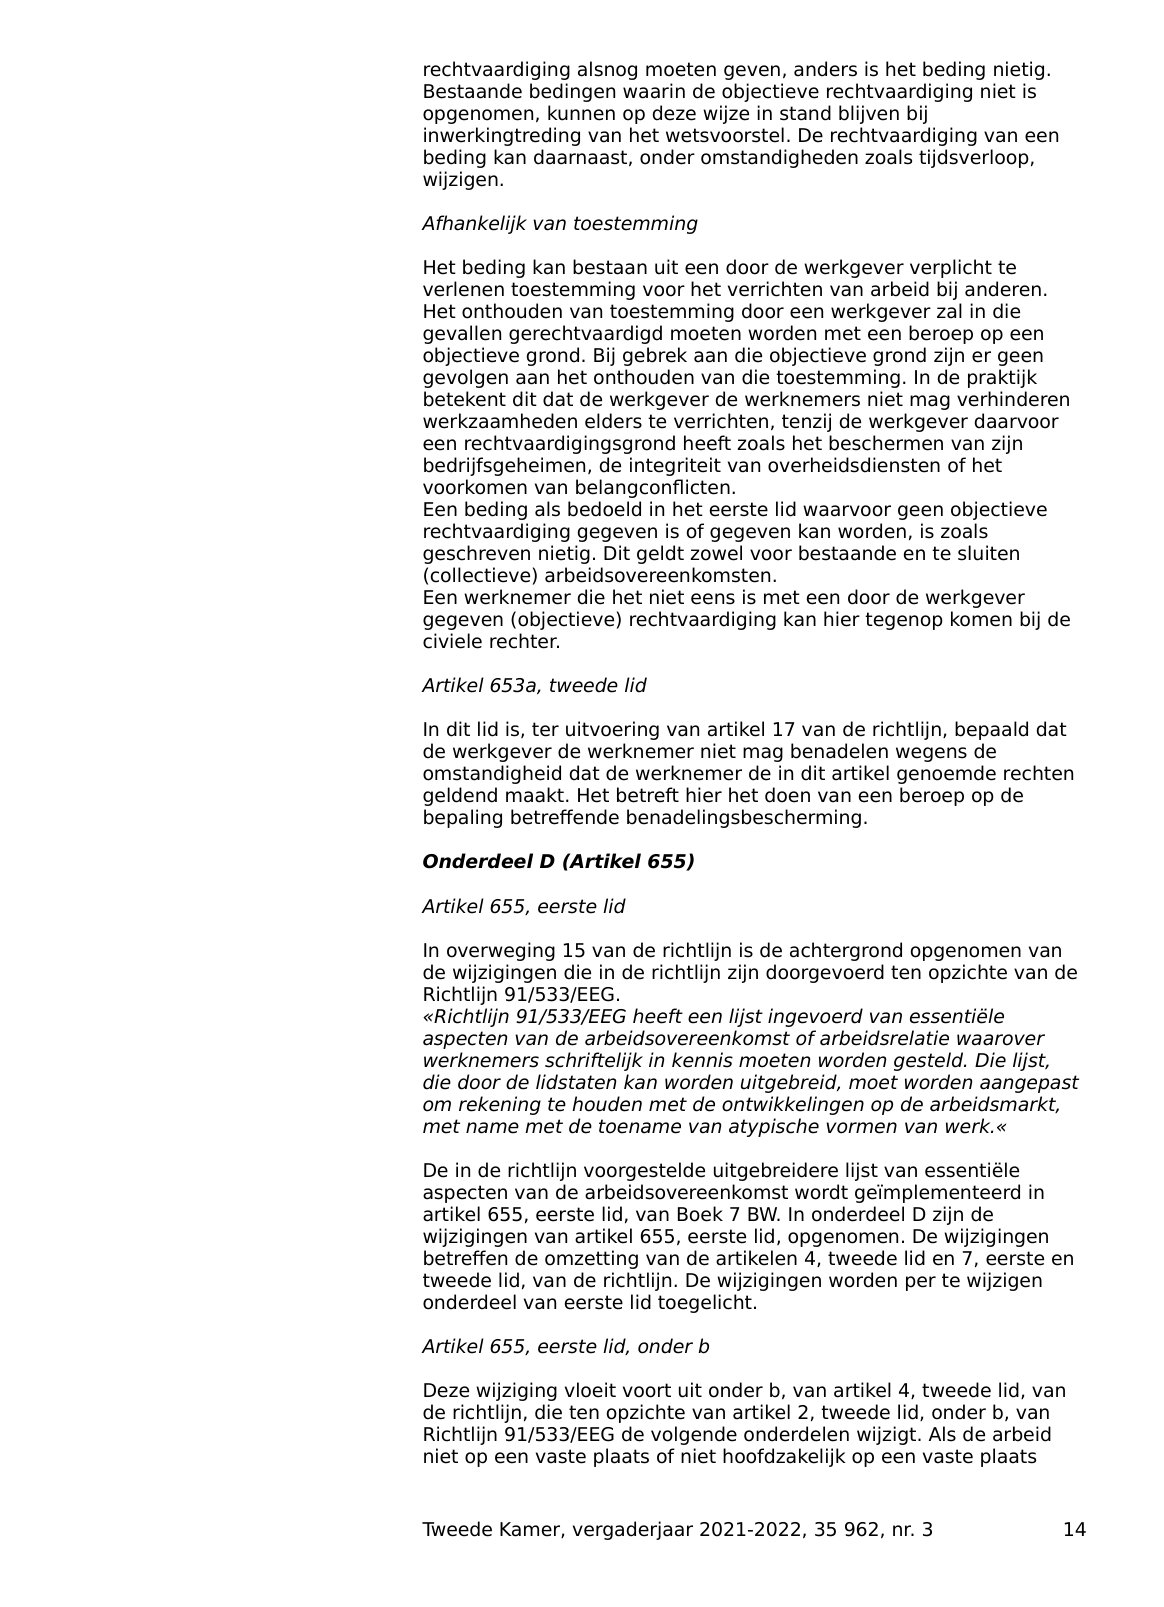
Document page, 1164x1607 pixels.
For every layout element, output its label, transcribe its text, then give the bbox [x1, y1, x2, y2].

text In overweging 15 van de richtlijn is de achtergrond opgenomen van de wijzigingen die in de richtlijn zijn doorgevoerd ten opzichte van de Richtlijn 91/533/EEG. [422, 940, 1087, 1006]
text De in de richtlijn voorgestelde uitgebreidere lijst van essentiële aspecten van de arbeidsovereenkomst wordt geïmplementeerd in artikel 655, eerste lid, van Boek 7 BW. In onderdeel D zijn de wijzigingen van artikel 655, eerste lid, opgenomen. De wijzigingen betreffen de omzetting van de artikelen 4, tweede lid en 7, eerste en tweede lid, van de richtlijn. De wijzigingen worden per te wijzigen onderdeel van eerste lid toegelicht. [422, 1160, 1087, 1313]
text In dit lid is, ter uitvoering van artikel 17 van de richtlijn, bepaald dat de werkgever de werknemer niet mag benadelen wegens de omstandigheid dat de werknemer de in dit artikel genoemde rechten geldend maakt. Het betreft hier het doen van een beroep op de bepaling betreffende benadelingsbescherming. [422, 719, 1087, 829]
subtitle Onderdeel D (Artikel 655) [422, 851, 1087, 873]
subtitle Artikel 653a, tweede lid [422, 675, 1087, 697]
subtitle Artikel 655, eerste lid [422, 896, 1087, 917]
text «Richtlijn 91/533/EEG heeft een lijst ingevoerd van essentiële aspecten van de arbeidsovereenkomst of arbeidsrelatie waarover werknemers schriftelijk in kennis moeten worden gesteld. Die lijst, die door de lidstaten kan worden uitgebreid, moet worden aangepast om rekening te houden met de ontwikkelingen op de arbeidsmarkt, met name met de toename van atypische vormen van werk.« [422, 1006, 1087, 1137]
text Een beding als bedoeld in het eerste lid waarvoor geen objectieve rechtvaardiging gegeven is of gegeven kan worden, is zoals geschreven nietig. Dit geldt zowel voor bestaande en te sluiten (collectieve) arbeidsovereenkomsten. [422, 499, 1087, 587]
text Het beding kan bestaan uit een door de werkgever verplicht te verlenen toestemming voor het verrichten van arbeid bij anderen. Het onthouden van toestemming door een werkgever zal in die gevallen gerechtvaardigd moeten worden met een beroep op een objectieve grond. Bij gebrek aan die objectieve grond zijn er geen gevolgen aan het onthouden van die toestemming. In de praktijk betekent dit dat de werkgever de werknemers niet mag verhinderen werkzaamheden elders te verrichten, tenzij de werkgever daarvoor een rechtvaardigingsgrond heeft zoals het beschermen van zijn bedrijfsgeheimen, de integriteit van overheidsdiensten of het voorkomen van belangconflicten. [422, 257, 1087, 499]
subtitle Artikel 655, eerste lid, onder b [422, 1336, 1087, 1358]
text rechtvaardiging alsnog moeten geven, anders is het beding nietig. Bestaande bedingen waarin de objectieve rechtvaardiging niet is opgenomen, kunnen op deze wijze in stand blijven bij inwerkingtreding van het wetsvoorstel. De rechtvaardiging van een beding kan daarnaast, onder omstandigheden zoals tijdsverloop, wijzigen. [422, 59, 1087, 191]
text Een werknemer die het niet eens is met een door de werkgever gegeven (objectieve) rechtvaardiging kan hier tegenop komen bij de civiele rechter. [422, 587, 1087, 653]
subtitle Afhankelijk van toestemming [422, 213, 1087, 235]
text Deze wijziging vloeit voort uit onder b, van artikel 4, tweede lid, van de richtlijn, die ten opzichte van artikel 2, tweede lid, onder b, van Richtlijn 91/533/EEG de volgende onderdelen wijzigt. Als de arbeid niet op een vaste plaats of niet hoofdzakelijk op een vaste plaats [422, 1380, 1087, 1468]
